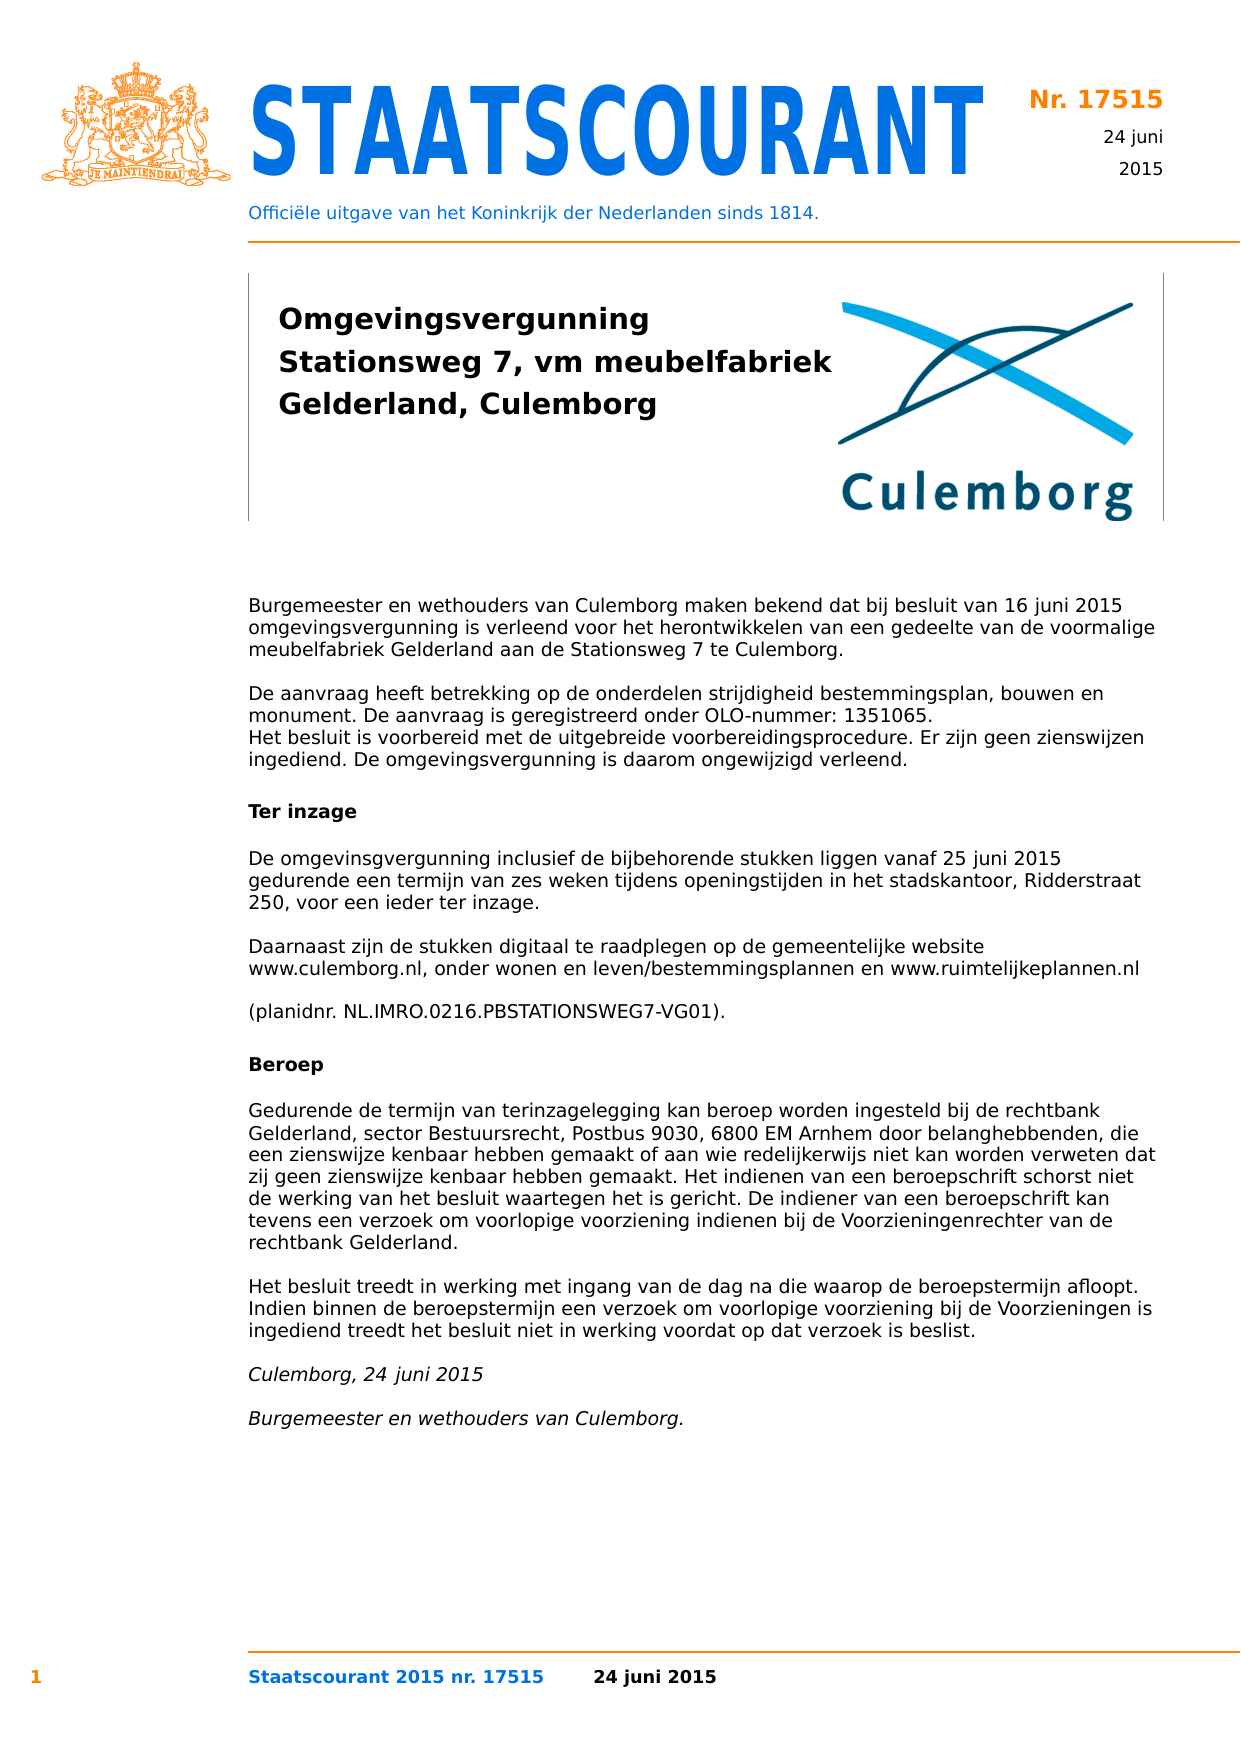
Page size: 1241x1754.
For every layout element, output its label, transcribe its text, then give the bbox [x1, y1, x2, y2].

table_header STAATSCOURANT [248, 62, 998, 203]
subtitle Beroep [248, 1053, 1163, 1075]
picture [1012, 306, 1134, 432]
subtitle Ter inzage [248, 801, 1163, 823]
picture [850, 302, 1128, 340]
table_cell 24 juni [998, 121, 1240, 153]
text Gedurende de termijn van terinzagelegging kan beroep worden ingesteld bij de rechtbank Gelderland, sector Bestuursrecht, Postbus 9030, 6800 EM Arnhem door belanghebbenden, die een zienswijze kenbaar hebben gemaakt of aan wie redelijkerwijs niet kan worden verweten dat zij geen zienswijze kenbaar hebben gemaakt. Het indienen van een beroepschrift schorst niet de werking van het besluit waartegen het is gericht. De indiener van een beroepschrift kan tevens een verzoek om voorlopige voorziening indienen bij de Voorzieningenrechter van de rechtbank Gelderland. [248, 1100, 1163, 1254]
picture [1112, 509, 1125, 517]
picture [970, 331, 1058, 361]
subtitle Omgevingsvergunning Stationsweg 7, vm meubelfabriek Gelderland, Culemborg [249, 273, 1163, 521]
picture [907, 354, 985, 406]
text Burgemeester en wethouders van Culemborg maken bekend dat bij besluit van 16 juni 2015 omgevingsvergunning is verleend voor het herontwikkelen van een gedeelte van de voormalige meubelfabriek Gelderland aan de Stationsweg 7 te Culemborg. [248, 595, 1163, 661]
text Burgemeester en wethouders van Culemborg. [248, 1408, 1163, 1430]
text Culemborg, 24 juni 2015 [248, 1364, 1163, 1386]
picture [838, 374, 1134, 521]
picture [41, 62, 231, 186]
table_cell 2015 [998, 153, 1240, 203]
table_cell Officiële uitgave van het Koninkrijk der Nederlanden sinds 1814. [248, 203, 1240, 241]
text De aanvraag heeft betrekking op de onderdelen strijdigheid bestemmingsplan, bouwen en monument. De aanvraag is geregistreerd onder OLO-nummer: 1351065. [248, 683, 1163, 727]
text Daarnaast zijn de stukken digitaal te raadplegen op de gemeentelijke website www.culemborg.nl, onder wonen en leven/bestemmingsplannen en www.ruimtelijkeplannen.nl [248, 936, 1163, 979]
table_header [25, 62, 248, 241]
picture [838, 302, 943, 441]
picture [1115, 488, 1122, 495]
table_header Nr. 17515 [998, 62, 1240, 121]
text Het besluit is voorbereid met de uitgebreide voorbereidingsprocedure. Er zijn geen zienswijzen ingediend. De omgevingsvergunning is daarom ongewijzigd verleend. [248, 727, 1163, 771]
text De omgevinsgvergunning inclusief de bijbehorende stukken liggen vanaf 25 juni 2015 gedurende een termijn van zes weken tijdens openingstijden in het stadskantoor, Ridderstraat 250, voor een ieder ter inzage. [248, 848, 1163, 914]
text Het besluit treedt in werking met ingang van de dag na die waarop de beroepstermijn afloopt. Indien binnen de beroepstermijn een verzoek om voorlopige voorziening bij de Voorzieningen is ingediend treedt het besluit niet in werking voordat op dat verzoek is beslist. [248, 1276, 1163, 1342]
text (planidnr. NL.IMRO.0216.PBSTATIONSWEG7-VG01). [248, 1001, 1163, 1023]
